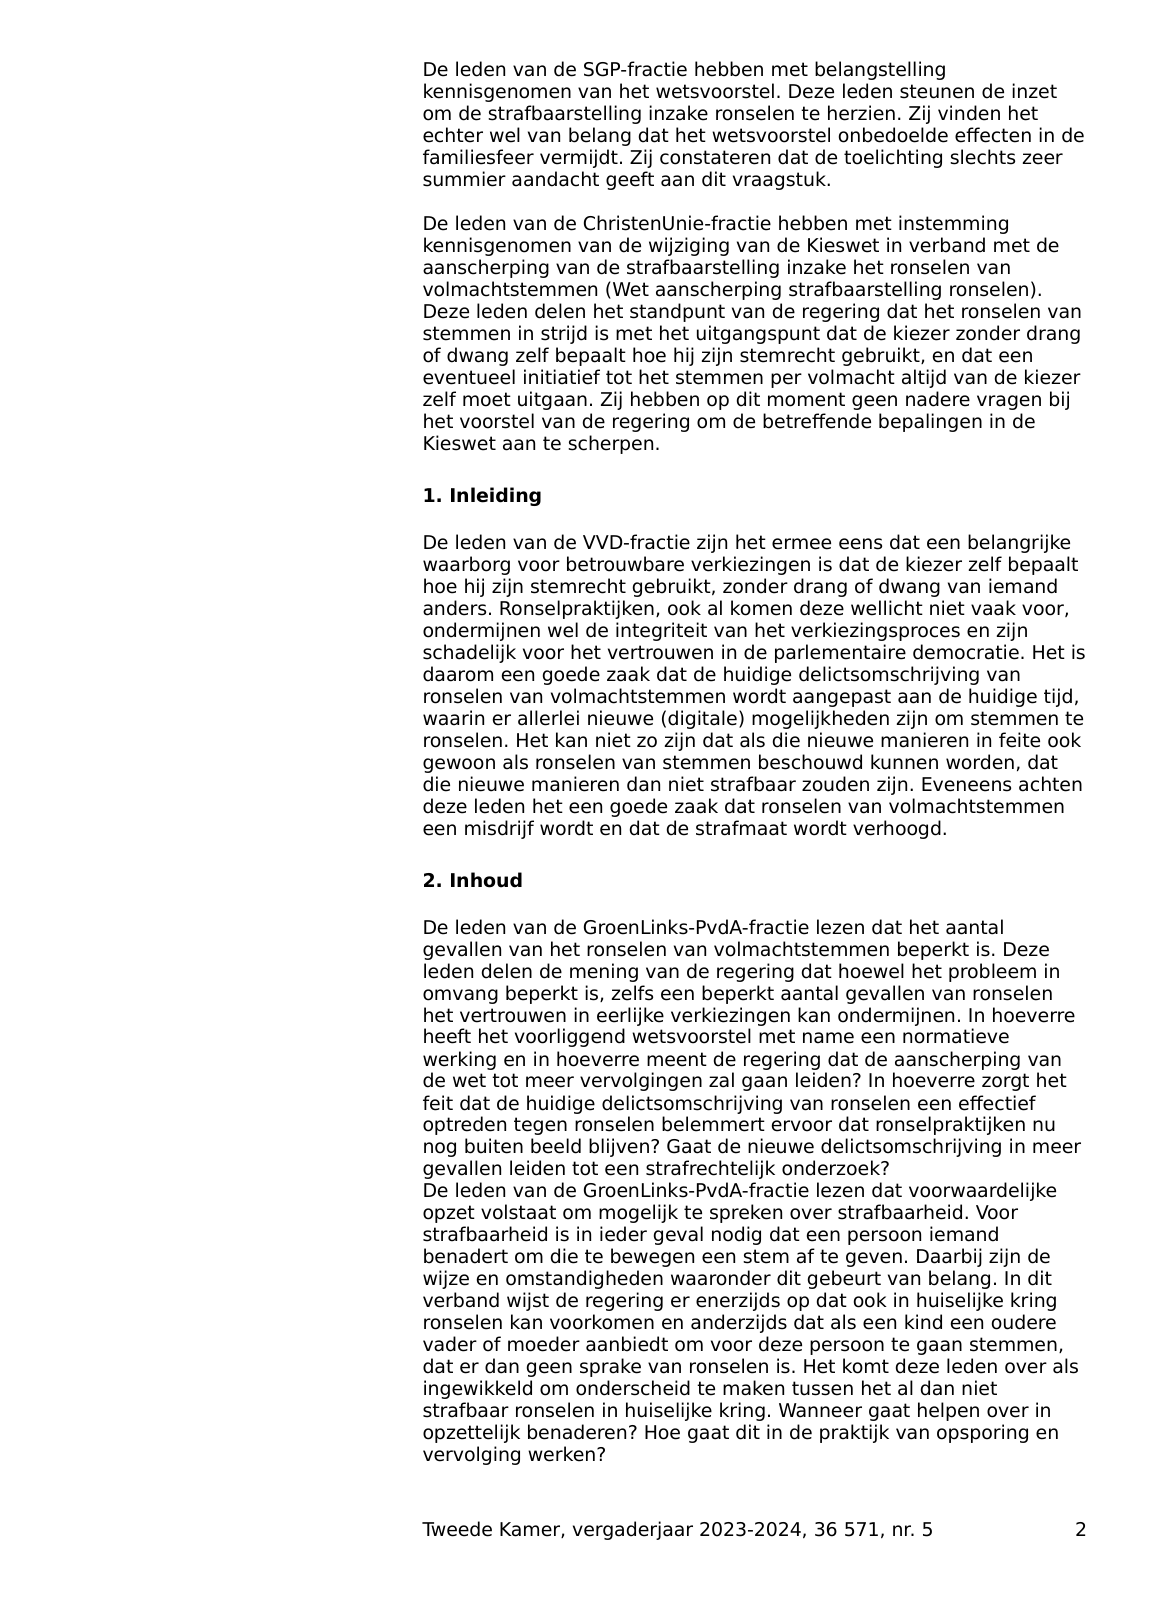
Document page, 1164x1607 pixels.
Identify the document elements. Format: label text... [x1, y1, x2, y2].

text De leden van de SGP-fractie hebben met belangstelling kennisgenomen van het wetsvoorstel. Deze leden steunen de inzet om de strafbaarstelling inzake ronselen te herzien. Zij vinden het echter wel van belang dat het wetsvoorstel onbedoelde effecten in de familiesfeer vermijdt. Zij constateren dat de toelichting slechts zeer summier aandacht geeft aan dit vraagstuk. [422, 59, 1087, 191]
subtitle 2. Inhoud [422, 869, 1087, 892]
text De leden van de VVD-fractie zijn het ermee eens dat een belangrijke waarborg voor betrouwbare verkiezingen is dat de kiezer zelf bepaalt hoe hij zijn stemrecht gebruikt, zonder drang of dwang van iemand anders. Ronselpraktijken, ook al komen deze wellicht niet vaak voor, ondermijnen wel de integriteit van het verkiezingsproces en zijn schadelijk voor het vertrouwen in de parlementaire democratie. Het is daarom een goede zaak dat de huidige delictsomschrijving van ronselen van volmachtstemmen wordt aangepast aan de huidige tijd, waarin er allerlei nieuwe (digitale) mogelijkheden zijn om stemmen te ronselen. Het kan niet zo zijn dat als die nieuwe manieren in feite ook gewoon als ronselen van stemmen beschouwd kunnen worden, dat die nieuwe manieren dan niet strafbaar zouden zijn. Eveneens achten deze leden het een goede zaak dat ronselen van volmachtstemmen een misdrijf wordt en dat de strafmaat wordt verhoogd. [422, 532, 1087, 839]
text De leden van de GroenLinks-PvdA-fractie lezen dat het aantal gevallen van het ronselen van volmachtstemmen beperkt is. Deze leden delen de mening van de regering dat hoewel het probleem in omvang beperkt is, zelfs een beperkt aantal gevallen van ronselen het vertrouwen in eerlijke verkiezingen kan ondermijnen. In hoeverre heeft het voorliggend wetsvoorstel met name een normatieve werking en in hoeverre meent de regering dat de aanscherping van de wet tot meer vervolgingen zal gaan leiden? In hoeverre zorgt het feit dat de huidige delictsomschrijving van ronselen een effectief optreden tegen ronselen belemmert ervoor dat ronselpraktijken nu nog buiten beeld blijven? Gaat de nieuwe delictsomschrijving in meer gevallen leiden tot een strafrechtelijk onderzoek? [422, 917, 1087, 1180]
subtitle 1. Inleiding [422, 485, 1087, 507]
text De leden van de ChristenUnie-fractie hebben met instemming kennisgenomen van de wijziging van de Kieswet in verband met de aanscherping van de strafbaarstelling inzake het ronselen van volmachtstemmen (Wet aanscherping strafbaarstelling ronselen). Deze leden delen het standpunt van de regering dat het ronselen van stemmen in strijd is met het uitgangspunt dat de kiezer zonder drang of dwang zelf bepaalt hoe hij zijn stemrecht gebruikt, en dat een eventueel initiatief tot het stemmen per volmacht altijd van de kiezer zelf moet uitgaan. Zij hebben op dit moment geen nadere vragen bij het voorstel van de regering om de betreffende bepalingen in de Kieswet aan te scherpen. [422, 213, 1087, 455]
text De leden van de GroenLinks-PvdA-fractie lezen dat voorwaardelijke opzet volstaat om mogelijk te spreken over strafbaarheid. Voor strafbaarheid is in ieder geval nodig dat een persoon iemand benadert om die te bewegen een stem af te geven. Daarbij zijn de wijze en omstandigheden waaronder dit gebeurt van belang. In dit verband wijst de regering er enerzijds op dat ook in huiselijke kring ronselen kan voorkomen en anderzijds dat als een kind een oudere vader of moeder aanbiedt om voor deze persoon te gaan stemmen, dat er dan geen sprake van ronselen is. Het komt deze leden over als ingewikkeld om onderscheid te maken tussen het al dan niet strafbaar ronselen in huiselijke kring. Wanneer gaat helpen over in opzettelijk benaderen? Hoe gaat dit in de praktijk van opsporing en vervolging werken? [422, 1180, 1087, 1466]
